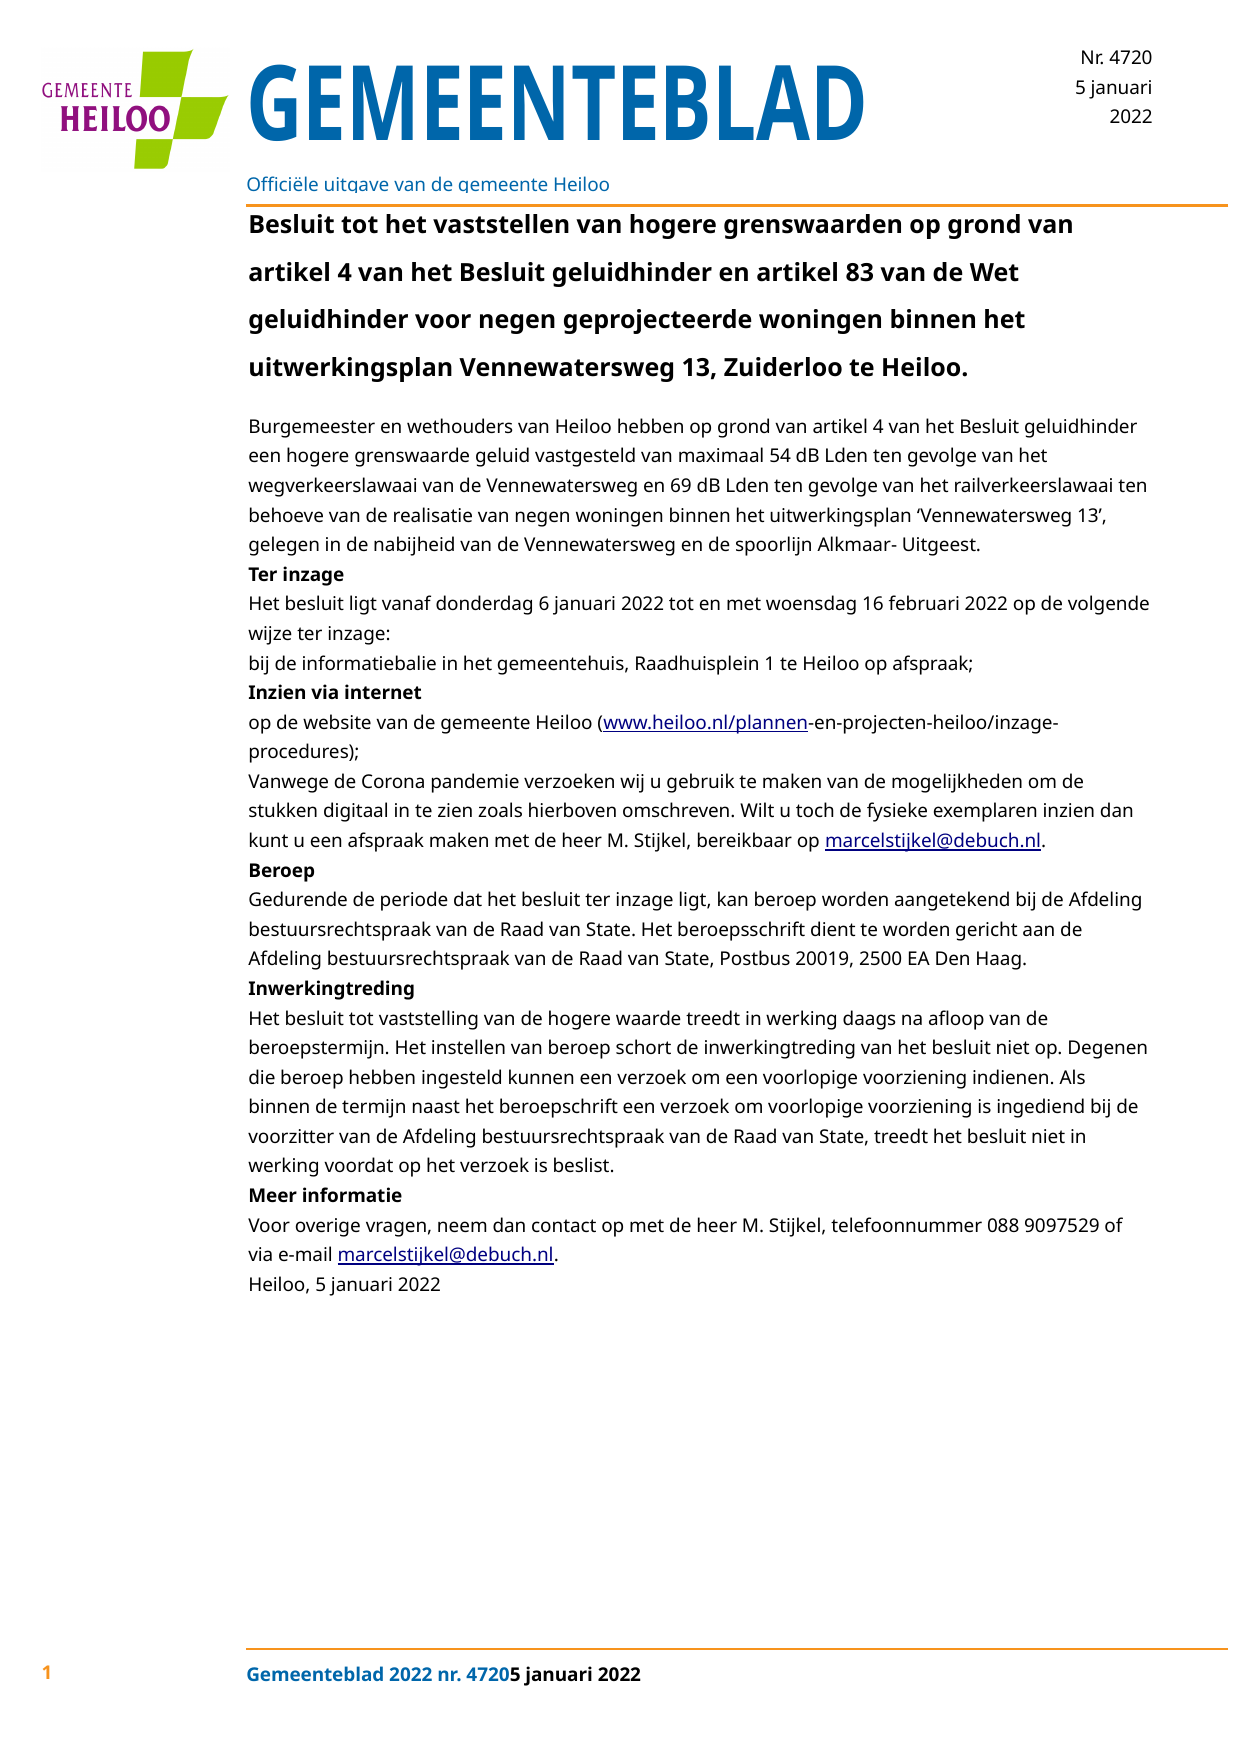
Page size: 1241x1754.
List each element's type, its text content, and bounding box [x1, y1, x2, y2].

text Gedurende de periode dat het besluit ter inzage ligt, kan beroep worden aangetekend bij de Afdeling bestuursrechtspraak van de Raad van State. Het beroepsschrift dient te worden gericht aan de Afdeling bestuursrechtspraak van de Raad van State, Postbus 20019, 2500 EA Den Haag. [248, 886, 1152, 971]
text Inwerkingtreding [248, 975, 1152, 1001]
picture [41, 47, 231, 172]
text Vanwege de Corona pandemie verzoeken wij u gebruik te maken van de mogelijkheden om de stukken digitaal in te zien zoals hierboven omschreven. Wilt u toch de fysieke exemplaren inzien dan kunt u een afspraak maken met de heer M. Stijkel, bereikbaar op marcelstijkel@debuch.nl. [248, 768, 1152, 853]
text Inzien via internet [248, 679, 1152, 705]
text Ter inzage [248, 561, 1152, 587]
text Meer informatie [248, 1182, 1152, 1208]
text Heiloo, 5 januari 2022 [248, 1271, 1152, 1297]
text Het besluit ligt vanaf donderdag 6 januari 2022 tot en met woensdag 16 februari 2022 op de volgende wijze ter inzage: [248, 591, 1152, 646]
text Besluit tot het vaststellen van hogere grenswaarden op grond van artikel 4 van het Besluit geluidhinder en artikel 83 van de Wet geluidhinder voor negen geprojecteerde woningen binnen het uitwerkingsplan Vennewatersweg 13, Zuiderloo te Heiloo. [248, 207, 1152, 384]
text Voor overige vragen, neem dan contact op met de heer M. Stijkel, telefoonnummer 088 9097529 of via e-mail marcelstijkel@debuch.nl. [248, 1212, 1152, 1267]
text Beroep [248, 857, 1152, 883]
text Burgemeester en wethouders van Heiloo hebben op grond van artikel 4 van het Besluit geluidhinder een hogere grenswaarde geluid vastgesteld van maximaal 54 dB Lden ten gevolge van het wegverkeerslawaai van de Vennewatersweg en 69 dB Lden ten gevolge van het railverkeerslawaai ten behoeve van de realisatie van negen woningen binnen het uitwerkingsplan ‘Vennewatersweg 13’, gelegen in de nabijheid van de Vennewatersweg en de spoorlijn Alkmaar- Uitgeest. [248, 413, 1152, 557]
text op de website van de gemeente Heiloo (www.heiloo.nl/plannen-en-projecten-heiloo/inzage-procedures); [248, 709, 1152, 764]
text bij de informatiebalie in het gemeentehuis, Raadhuisplein 1 te Heiloo op afspraak; [248, 650, 1152, 676]
text Het besluit tot vaststelling van de hogere waarde treedt in werking daags na afloop van de beroepstermijn. Het instellen van beroep schort de inwerkingtreding van het besluit niet op. Degenen die beroep hebben ingesteld kunnen een verzoek om een voorlopige voorziening indienen. Als binnen de termijn naast het beroepschrift een verzoek om voorlopige voorziening is ingediend bij de voorzitter van de Afdeling bestuursrechtspraak van de Raad van State, treedt het besluit niet in werking voordat op het verzoek is beslist. [248, 1005, 1152, 1178]
